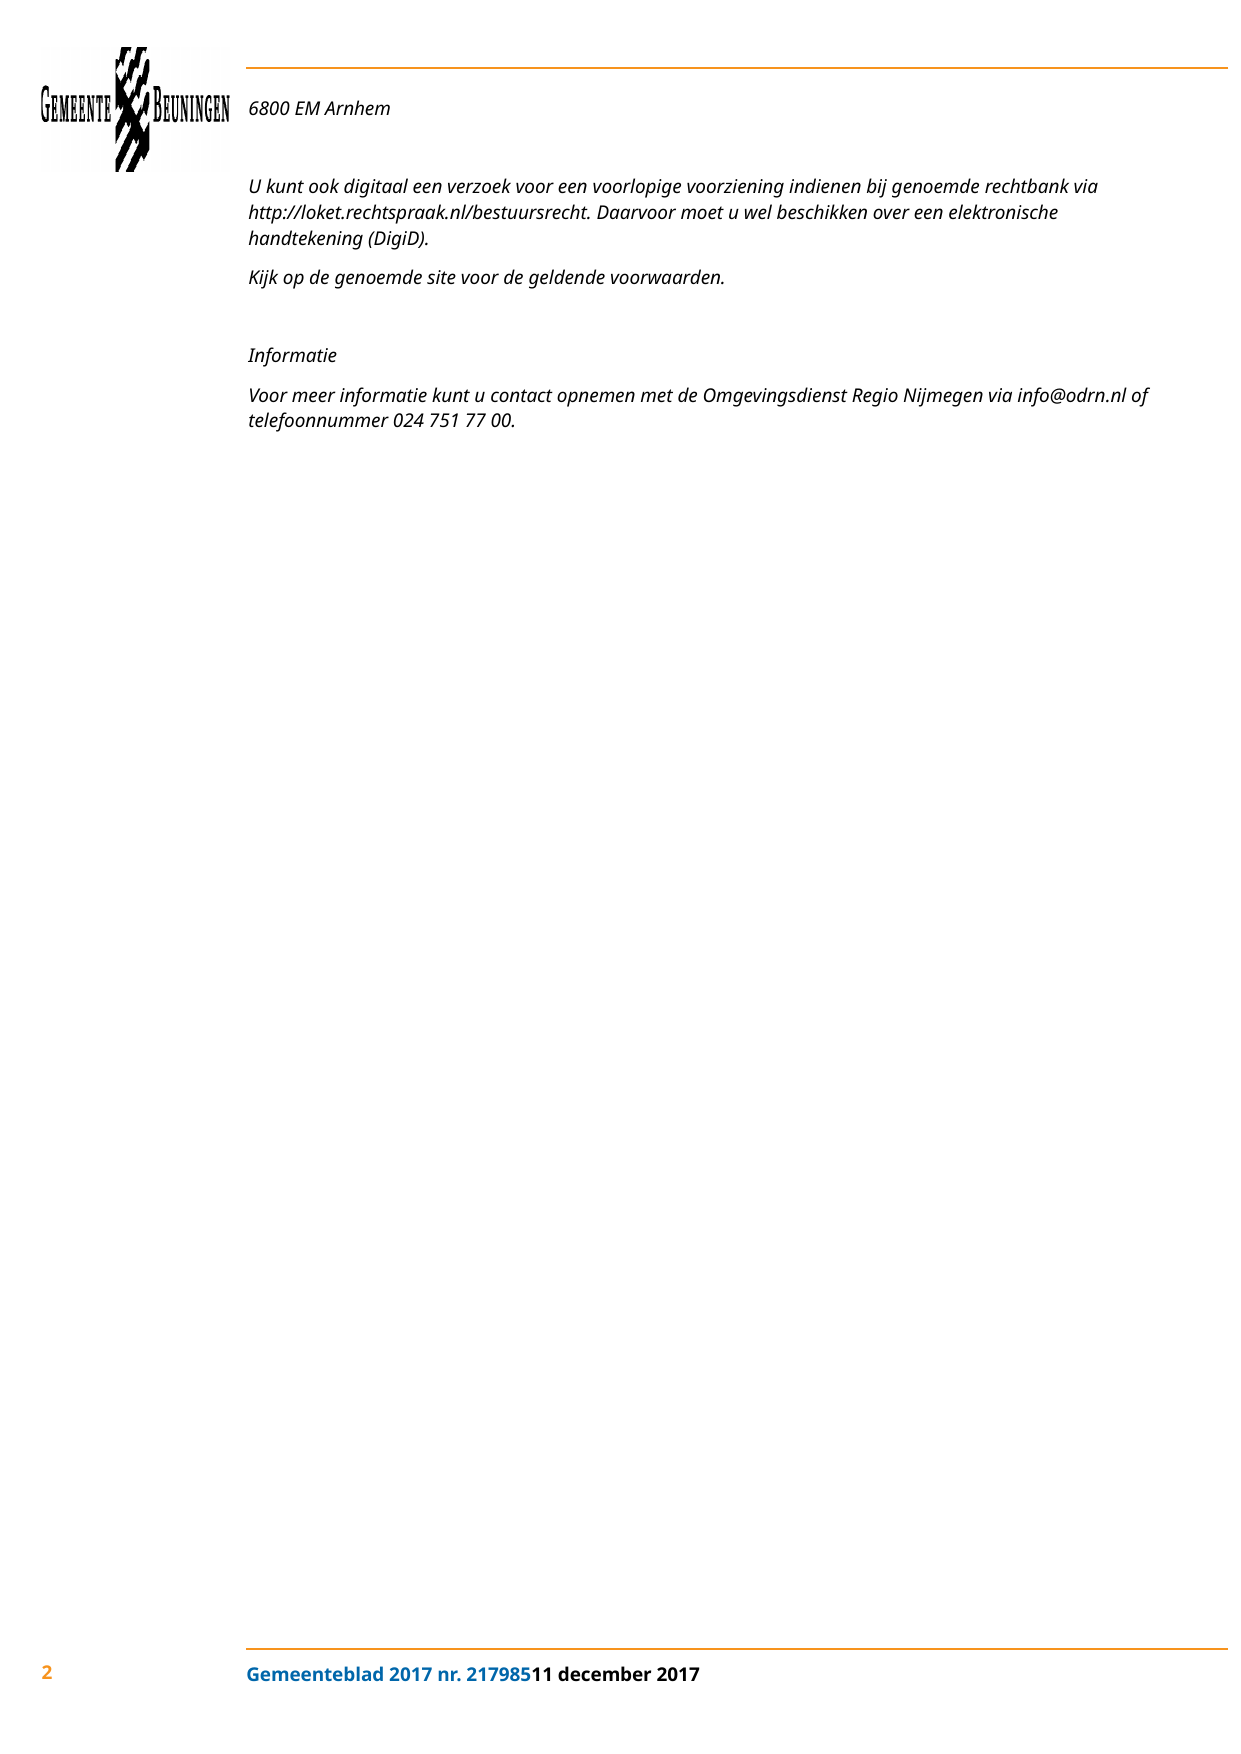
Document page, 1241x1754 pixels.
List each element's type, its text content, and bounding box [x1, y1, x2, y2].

picture [41, 47, 231, 172]
text Voor meer informatie kunt u contact opnemen met de Omgevingsdienst Regio Nijmegen via info@odrn.nl of telefoonnummer 024 751 77 00. [248, 382, 1152, 433]
text Kijk op de genoemde site voor de geldende voorwaarden. [248, 264, 1152, 290]
text Informatie [248, 343, 1152, 368]
text U kunt ook digitaal een verzoek voor een voorlopige voorziening indienen bij genoemde rechtbank via http://loket.rechtspraak.nl/bestuursrecht. Daarvoor moet u wel beschikken over een elektronische handtekening (DigiD). [248, 173, 1152, 251]
text 6800 EM Arnhem [248, 95, 1152, 121]
